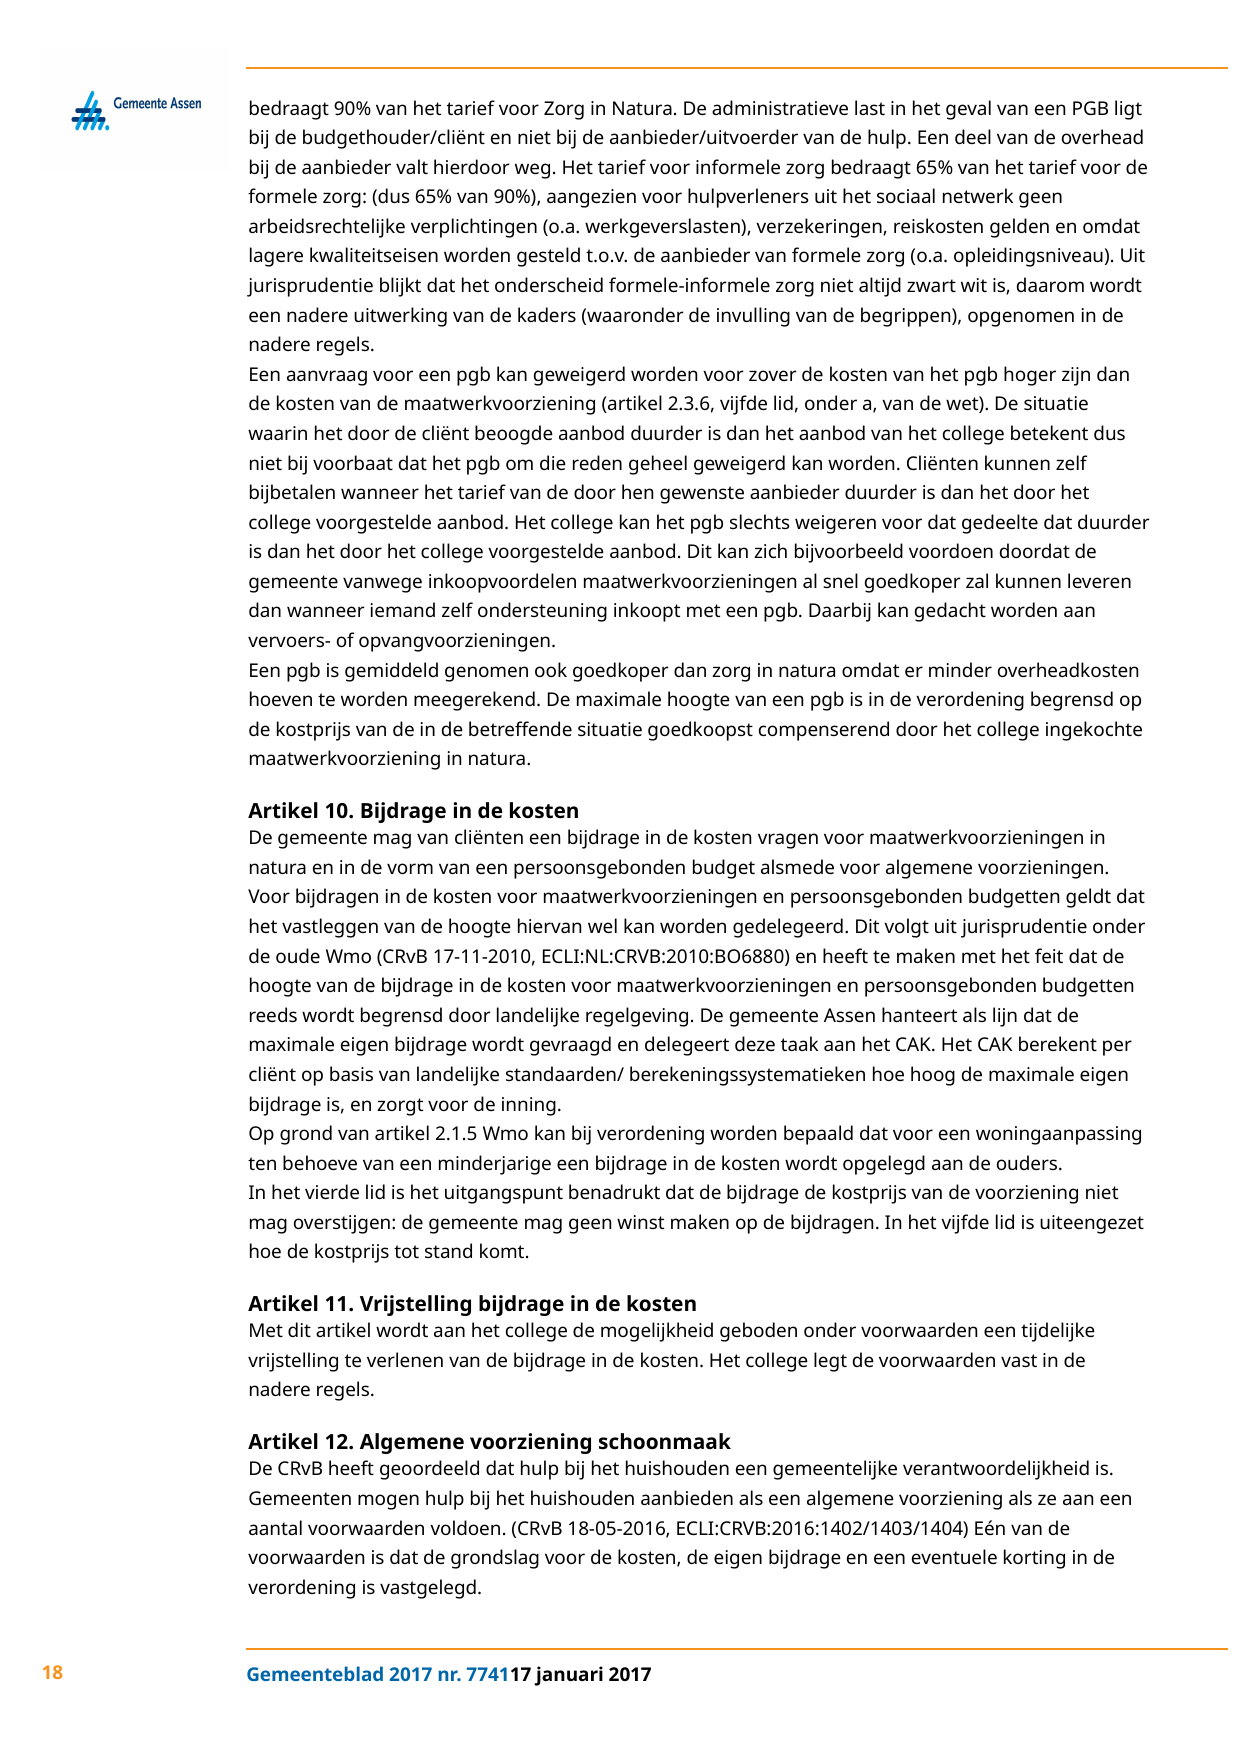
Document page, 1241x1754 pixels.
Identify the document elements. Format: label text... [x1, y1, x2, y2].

text Op grond van artikel 2.1.5 Wmo kan bij verordening worden bepaald dat voor een woningaanpassing ten behoeve van een minderjarige een bijdrage in de kosten wordt opgelegd aan de ouders. [248, 1120, 1152, 1176]
text Een pgb is gemiddeld genomen ook goedkoper dan zorg in natura omdat er minder overheadkosten hoeven te worden meegerekend. De maximale hoogte van een pgb is in de verordening begrensd op de kostprijs van de in de betreffende situatie goedkoopst compenserend door het college ingekochte maatwerkvoorziening in natura. [248, 657, 1152, 771]
text De gemeente mag van cliënten een bijdrage in de kosten vragen voor maatwerkvoorzieningen in natura en in de vorm van een persoonsgebonden budget alsmede voor algemene voorzieningen. Voor bijdragen in de kosten voor maatwerkvoorzieningen en persoonsgebonden budgetten geldt dat het vastleggen van de hoogte hiervan wel kan worden gedelegeerd. Dit volgt uit jurisprudentie onder de oude Wmo (CRvB 17-11-2010, ECLI:NL:CRVB:2010:BO6880) en heeft te maken met het feit dat de hoogte van de bijdrage in de kosten voor maatwerkvoorzieningen en persoonsgebonden budgetten reeds wordt begrensd door landelijke regelgeving. De gemeente Assen hanteert als lijn dat de maximale eigen bijdrage wordt gevraagd en delegeert deze taak aan het CAK. Het CAK berekent per cliënt op basis van landelijke standaarden/ berekeningssystematieken hoe hoog de maximale eigen bijdrage is, en zorgt voor de inning. [248, 824, 1152, 1116]
picture [41, 47, 231, 172]
text Artikel 12. Algemene voorziening schoonmaak [248, 1427, 1152, 1456]
text Artikel 10. Bijdrage in de kosten [248, 796, 1152, 824]
text Met dit artikel wordt aan het college de mogelijkheid geboden onder voorwaarden een tijdelijke vrijstelling te verlenen van de bijdrage in de kosten. Het college legt de voorwaarden vast in de nadere regels. [248, 1317, 1152, 1402]
text De CRvB heeft geoordeeld dat hulp bij het huishouden een gemeentelijke verantwoordelijkheid is. Gemeenten mogen hulp bij het huishouden aanbieden als een algemene voorziening als ze aan een aantal voorwaarden voldoen. (CRvB 18-05-2016, ECLI:CRVB:2016:1402/1403/1404) Eén van de voorwaarden is dat de grondslag voor de kosten, de eigen bijdrage en een eventuele korting in de verordening is vastgelegd. [248, 1456, 1152, 1599]
text bedraagt 90% van het tarief voor Zorg in Natura. De administratieve last in het geval van een PGB ligt bij de budgethouder/cliënt en niet bij de aanbieder/uitvoerder van de hulp. Een deel van de overhead bij de aanbieder valt hierdoor weg. Het tarief voor informele zorg bedraagt 65% van het tarief voor de formele zorg: (dus 65% van 90%), aangezien voor hulpverleners uit het sociaal netwerk geen arbeidsrechtelijke verplichtingen (o.a. werkgeverslasten), verzekeringen, reiskosten gelden en omdat lagere kwaliteitseisen worden gesteld t.o.v. de aanbieder van formele zorg (o.a. opleidingsniveau). Uit jurisprudentie blijkt dat het onderscheid formele-informele zorg niet altijd zwart wit is, daarom wordt een nadere uitwerking van de kaders (waaronder de invulling van de begrippen), opgenomen in de nadere regels. [248, 95, 1152, 357]
text In het vierde lid is het uitgangspunt benadrukt dat de bijdrage de kostprijs van de voorziening niet mag overstijgen: de gemeente mag geen winst maken op de bijdragen. In het vijfde lid is uiteengezet hoe de kostprijs tot stand komt. [248, 1179, 1152, 1264]
text Artikel 11. Vrijstelling bijdrage in de kosten [248, 1289, 1152, 1317]
text Een aanvraag voor een pgb kan geweigerd worden voor zover de kosten van het pgb hoger zijn dan de kosten van de maatwerkvoorziening (artikel 2.3.6, vijfde lid, onder a, van de wet). De situatie waarin het door de cliënt beoogde aanbod duurder is dan het aanbod van het college betekent dus niet bij voorbaat dat het pgb om die reden geheel geweigerd kan worden. Cliënten kunnen zelf bijbetalen wanneer het tarief van de door hen gewenste aanbieder duurder is dan het door het college voorgestelde aanbod. Het college kan het pgb slechts weigeren voor dat gedeelte dat duurder is dan het door het college voorgestelde aanbod. Dit kan zich bijvoorbeeld voordoen doordat de gemeente vanwege inkoopvoordelen maatwerkvoorzieningen al snel goedkoper zal kunnen leveren dan wanneer iemand zelf ondersteuning inkoopt met een pgb. Daarbij kan gedacht worden aan vervoers- of opvangvoorzieningen. [248, 361, 1152, 653]
